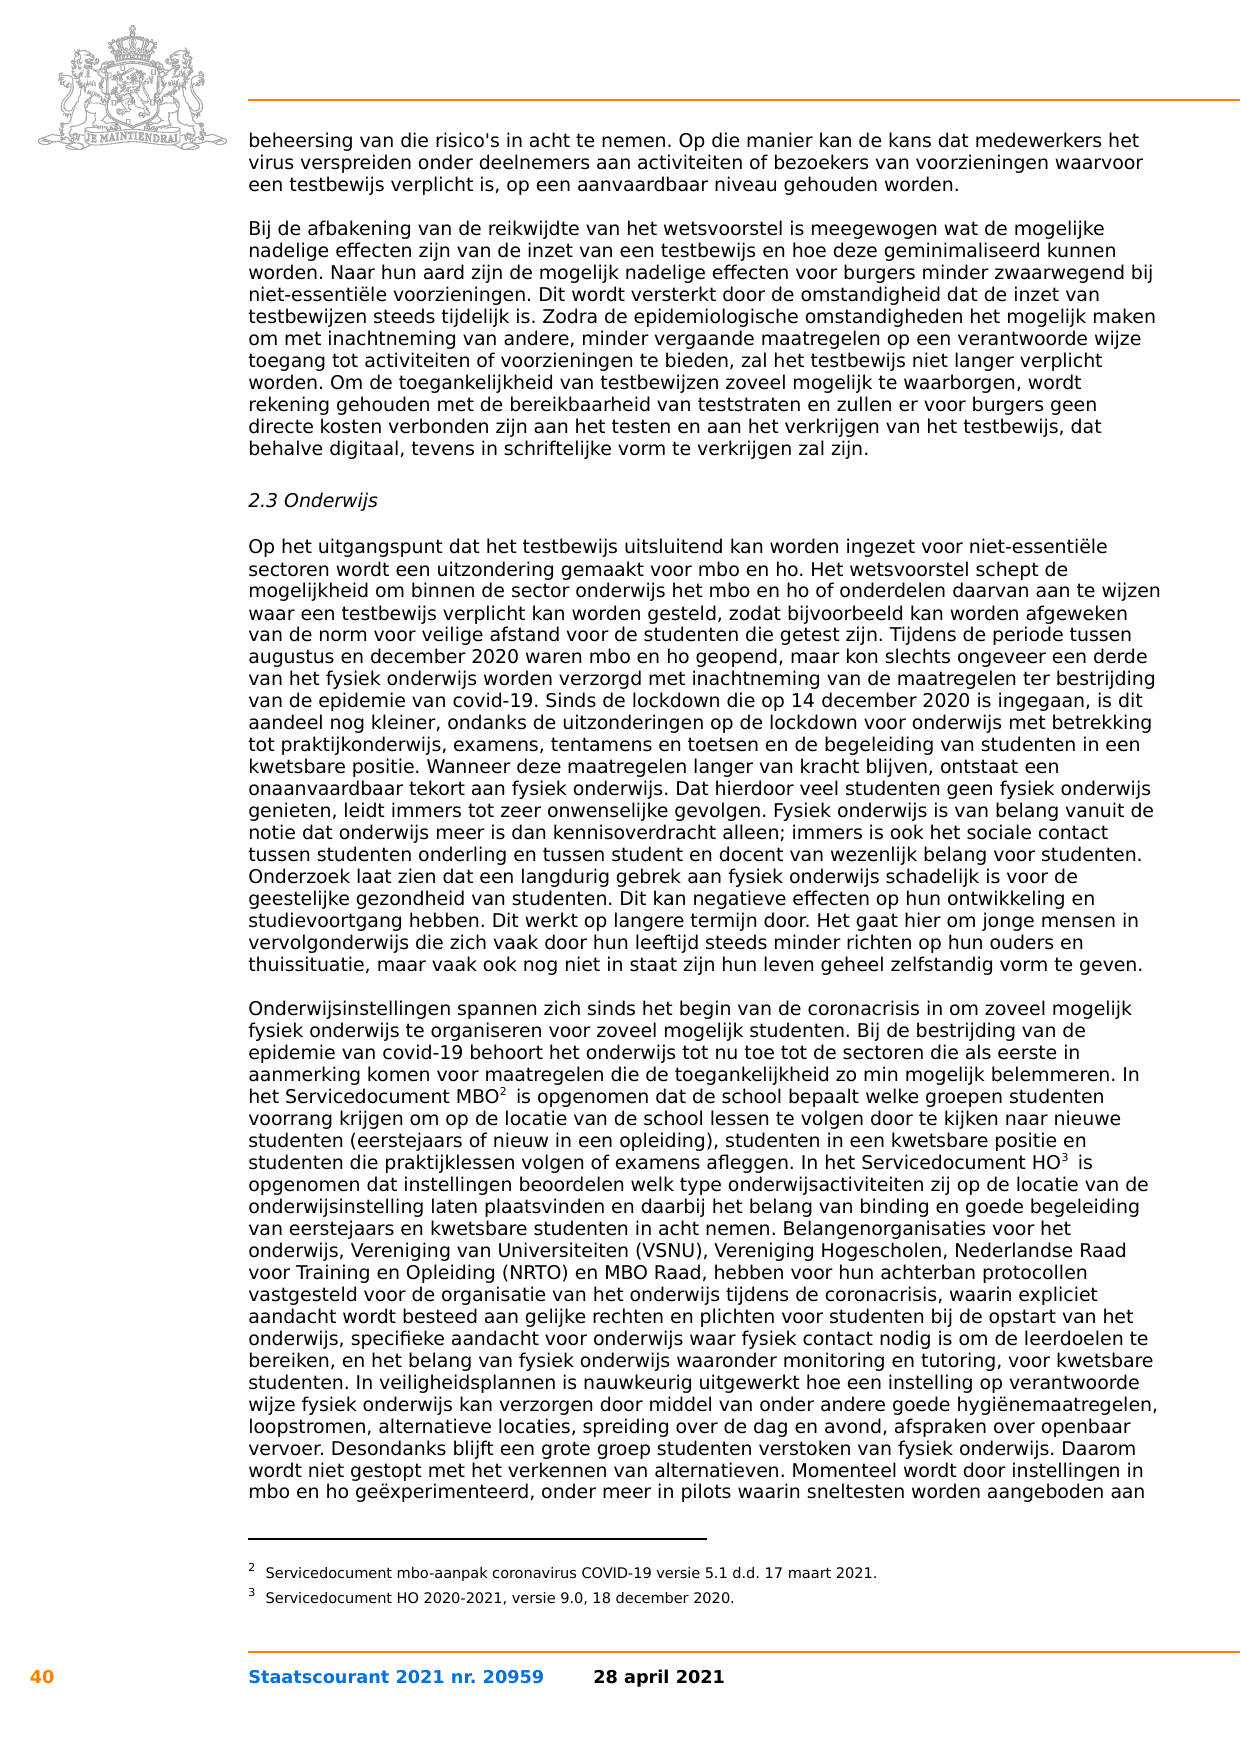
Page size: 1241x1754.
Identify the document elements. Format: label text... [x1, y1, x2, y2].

text Op het uitgangspunt dat het testbewijs uitsluitend kan worden ingezet voor niet-essentiële sectoren wordt een uitzondering gemaakt voor mbo en ho. Het wetsvoorstel schept de mogelijkheid om binnen de sector onderwijs het mbo en ho of onderdelen daarvan aan te wijzen waar een testbewijs verplicht kan worden gesteld, zodat bijvoorbeeld kan worden afgeweken van de norm voor veilige afstand voor de studenten die getest zijn. Tijdens de periode tussen augustus en december 2020 waren mbo en ho geopend, maar kon slechts ongeveer een derde van het fysiek onderwijs worden verzorgd met inachtneming van de maatregelen ter bestrijding van de epidemie van covid-19. Sinds de lockdown die op 14 december 2020 is ingegaan, is dit aandeel nog kleiner, ondanks de uitzonderingen op de lockdown voor onderwijs met betrekking tot praktijkonderwijs, examens, tentamens en toetsen en de begeleiding van studenten in een kwetsbare positie. Wanneer deze maatregelen langer van kracht blijven, ontstaat een onaanvaardbaar tekort aan fysiek onderwijs. Dat hierdoor veel studenten geen fysiek onderwijs genieten, leidt immers tot zeer onwenselijke gevolgen. Fysiek onderwijs is van belang vanuit de notie dat onderwijs meer is dan kennisoverdracht alleen; immers is ook het sociale contact tussen studenten onderling en tussen student en docent van wezenlijk belang voor studenten. Onderzoek laat zien dat een langdurig gebrek aan fysiek onderwijs schadelijk is voor de geestelijke gezondheid van studenten. Dit kan negatieve effecten op hun ontwikkeling en studievoortgang hebben. Dit werkt op langere termijn door. Het gaat hier om jonge mensen in vervolgonderwijs die zich vaak door hun leeftijd steeds minder richten op hun ouders en thuissituatie, maar vaak ook nog niet in staat zijn hun leven geheel zelfstandig vorm te geven. [248, 536, 1163, 976]
text Bij de afbakening van de reikwijdte van het wetsvoorstel is meegewogen wat de mogelijke nadelige effecten zijn van de inzet van een testbewijs en hoe deze geminimaliseerd kunnen worden. Naar hun aard zijn de mogelijk nadelige effecten voor burgers minder zwaarwegend bij niet-essentiële voorzieningen. Dit wordt versterkt door de omstandigheid dat de inzet van testbewijzen steeds tijdelijk is. Zodra de epidemiologische omstandigheden het mogelijk maken om met inachtneming van andere, minder vergaande maatregelen op een verantwoorde wijze toegang tot activiteiten of voorzieningen te bieden, zal het testbewijs niet langer verplicht worden. Om de toegankelijkheid van testbewijzen zoveel mogelijk te waarborgen, wordt rekening gehouden met de bereikbaarheid van teststraten en zullen er voor burgers geen directe kosten verbonden zijn aan het testen en aan het verkrijgen van het testbewijs, dat behalve digitaal, tevens in schriftelijke vorm te verkrijgen zal zijn. [248, 218, 1163, 459]
text beheersing van die risico's in acht te nemen. Op die manier kan de kans dat medewerkers het virus verspreiden onder deelnemers aan activiteiten of bezoekers van voorzieningen waarvoor een testbewijs verplicht is, op een aanvaardbaar niveau gehouden worden. [248, 130, 1163, 196]
text Servicedocument HO 2020-2021, versie 9.0, 18 december 2020. [248, 1586, 1163, 1608]
text Onderwijsinstellingen spannen zich sinds het begin van de coronacrisis in om zoveel mogelijk fysiek onderwijs te organiseren voor zoveel mogelijk studenten. Bij de bestrijding van de epidemie van covid-19 behoort het onderwijs tot nu toe tot de sectoren die als eerste in aanmerking komen voor maatregelen die de toegankelijkheid zo min mogelijk belemmeren. In het Servicedocument MBO is opgenomen dat de school bepaalt welke groepen studenten voorrang krijgen om op de locatie van de school lessen te volgen door te kijken naar nieuwe studenten (eerstejaars of nieuw in een opleiding), studenten in een kwetsbare positie en studenten die praktijklessen volgen of examens afleggen. In het Servicedocument HO is opgenomen dat instellingen beoordelen welk type onderwijsactiviteiten zij op de locatie van de onderwijsinstelling laten plaatsvinden en daarbij het belang van binding en goede begeleiding van eerstejaars en kwetsbare studenten in acht nemen. Belangenorganisaties voor het onderwijs, Vereniging van Universiteiten (VSNU), Vereniging Hogescholen, Nederlandse Raad voor Training en Opleiding (NRTO) en MBO Raad, hebben voor hun achterban protocollen vastgesteld voor de organisatie van het onderwijs tijdens de coronacrisis, waarin expliciet aandacht wordt besteed aan gelijke rechten en plichten voor studenten bij de opstart van het onderwijs, specifieke aandacht voor onderwijs waar fysiek contact nodig is om de leerdoelen te bereiken, en het belang van fysiek onderwijs waaronder monitoring en tutoring, voor kwetsbare studenten. In veiligheidsplannen is nauwkeurig uitgewerkt hoe een instelling op verantwoorde wijze fysiek onderwijs kan verzorgen door middel van onder andere goede hygiënemaatregelen, loopstromen, alternatieve locaties, spreiding over de dag en avond, afspraken over openbaar vervoer. Desondanks blijft een grote groep studenten verstoken van fysiek onderwijs. Daarom wordt niet gestopt met het verkennen van alternatieven. Momenteel wordt door instellingen in mbo en ho geëxperimenteerd, onder meer in pilots waarin sneltesten worden aangeboden aan [248, 998, 1163, 1503]
text Servicedocument mbo-aanpak coronavirus COVID-19 versie 5.1 d.d. 17 maart 2021. [248, 1561, 1163, 1583]
subtitle 2.3 Onderwijs [248, 489, 1163, 511]
picture [38, 25, 227, 150]
